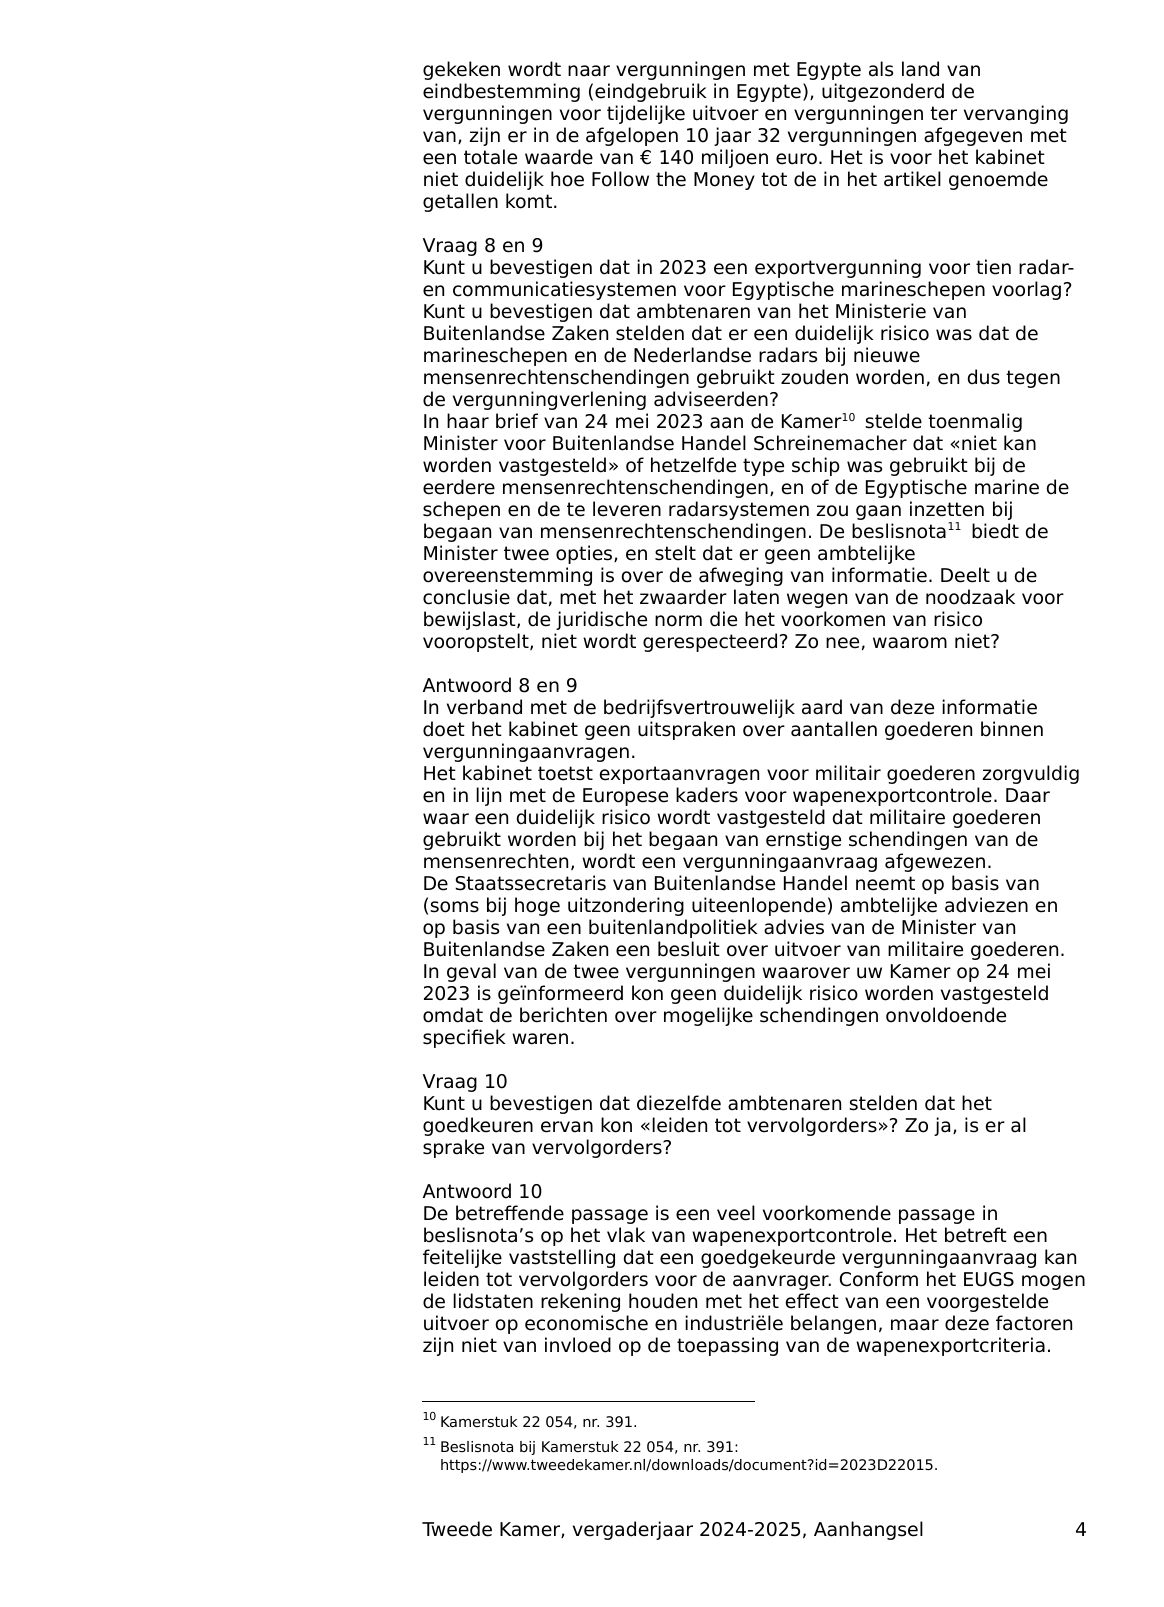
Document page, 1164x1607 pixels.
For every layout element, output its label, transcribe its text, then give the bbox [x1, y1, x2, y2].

text Antwoord 10 [422, 1181, 1087, 1203]
text Kunt u bevestigen dat in 2023 een exportvergunning voor tien radar- en communicatiesystemen voor Egyptische marineschepen voorlag? Kunt u bevestigen dat ambtenaren van het Ministerie van Buitenlandse Zaken stelden dat er een duidelijk risico was dat de marineschepen en de Nederlandse radars bij nieuwe mensenrechtenschendingen gebruikt zouden worden, en dus tegen de vergunningverlening adviseerden? [422, 257, 1087, 411]
text Het kabinet toetst exportaanvragen voor militair goederen zorgvuldig en in lijn met de Europese kaders voor wapenexportcontrole. Daar waar een duidelijk risico wordt vastgesteld dat militaire goederen gebruikt worden bij het begaan van ernstige schendingen van de mensenrechten, wordt een vergunningaanvraag afgewezen. [422, 763, 1087, 873]
text Kamerstuk 22 054, nr. 391. [422, 1410, 1087, 1432]
text Antwoord 8 en 9 [422, 675, 1087, 697]
text Kunt u bevestigen dat diezelfde ambtenaren stelden dat het goedkeuren ervan kon «leiden tot vervolgorders»? Zo ja, is er al sprake van vervolgorders? [422, 1093, 1087, 1159]
text Vraag 8 en 9 [422, 235, 1087, 257]
text In haar brief van 24 mei 2023 aan de Kamer stelde toenmalig Minister voor Buitenlandse Handel Schreinemacher dat «niet kan worden vastgesteld» of hetzelfde type schip was gebruikt bij de eerdere mensenrechtenschendingen, en of de Egyptische marine de schepen en de te leveren radarsystemen zou gaan inzetten bij begaan van mensenrechtenschendingen. De beslisnota biedt de Minister twee opties, en stelt dat er geen ambtelijke overeenstemming is over de afweging van informatie. Deelt u de conclusie dat, met het zwaarder laten wegen van de noodzaak voor bewijslast, de juridische norm die het voorkomen van risico vooropstelt, niet wordt gerespecteerd? Zo nee, waarom niet? [422, 411, 1087, 653]
text Beslisnota bij Kamerstuk 22 054, nr. 391: https://www.tweedekamer.nl/downloads/document?id=2023D22015. [422, 1435, 1087, 1474]
text Vraag 10 [422, 1071, 1087, 1093]
text In verband met de bedrijfsvertrouwelijk aard van deze informatie doet het kabinet geen uitspraken over aantallen goederen binnen vergunningaanvragen. [422, 697, 1087, 763]
text gekeken wordt naar vergunningen met Egypte als land van eindbestemming (eindgebruik in Egypte), uitgezonderd de vergunningen voor tijdelijke uitvoer en vergunningen ter vervanging van, zijn er in de afgelopen 10 jaar 32 vergunningen afgegeven met een totale waarde van € 140 miljoen euro. Het is voor het kabinet niet duidelijk hoe Follow the Money tot de in het artikel genoemde getallen komt. [422, 59, 1087, 213]
text De betreffende passage is een veel voorkomende passage in beslisnota’s op het vlak van wapenexportcontrole. Het betreft een feitelijke vaststelling dat een goedgekeurde vergunningaanvraag kan leiden tot vervolgorders voor de aanvrager. Conform het EUGS mogen de lidstaten rekening houden met het effect van een voorgestelde uitvoer op economische en industriële belangen, maar deze factoren zijn niet van invloed op de toepassing van de wapenexportcriteria. [422, 1203, 1087, 1357]
text De Staatssecretaris van Buitenlandse Handel neemt op basis van (soms bij hoge uitzondering uiteenlopende) ambtelijke adviezen en op basis van een buitenlandpolitiek advies van de Minister van Buitenlandse Zaken een besluit over uitvoer van militaire goederen. In geval van de twee vergunningen waarover uw Kamer op 24 mei 2023 is geïnformeerd kon geen duidelijk risico worden vastgesteld omdat de berichten over mogelijke schendingen onvoldoende specifiek waren. [422, 873, 1087, 1048]
